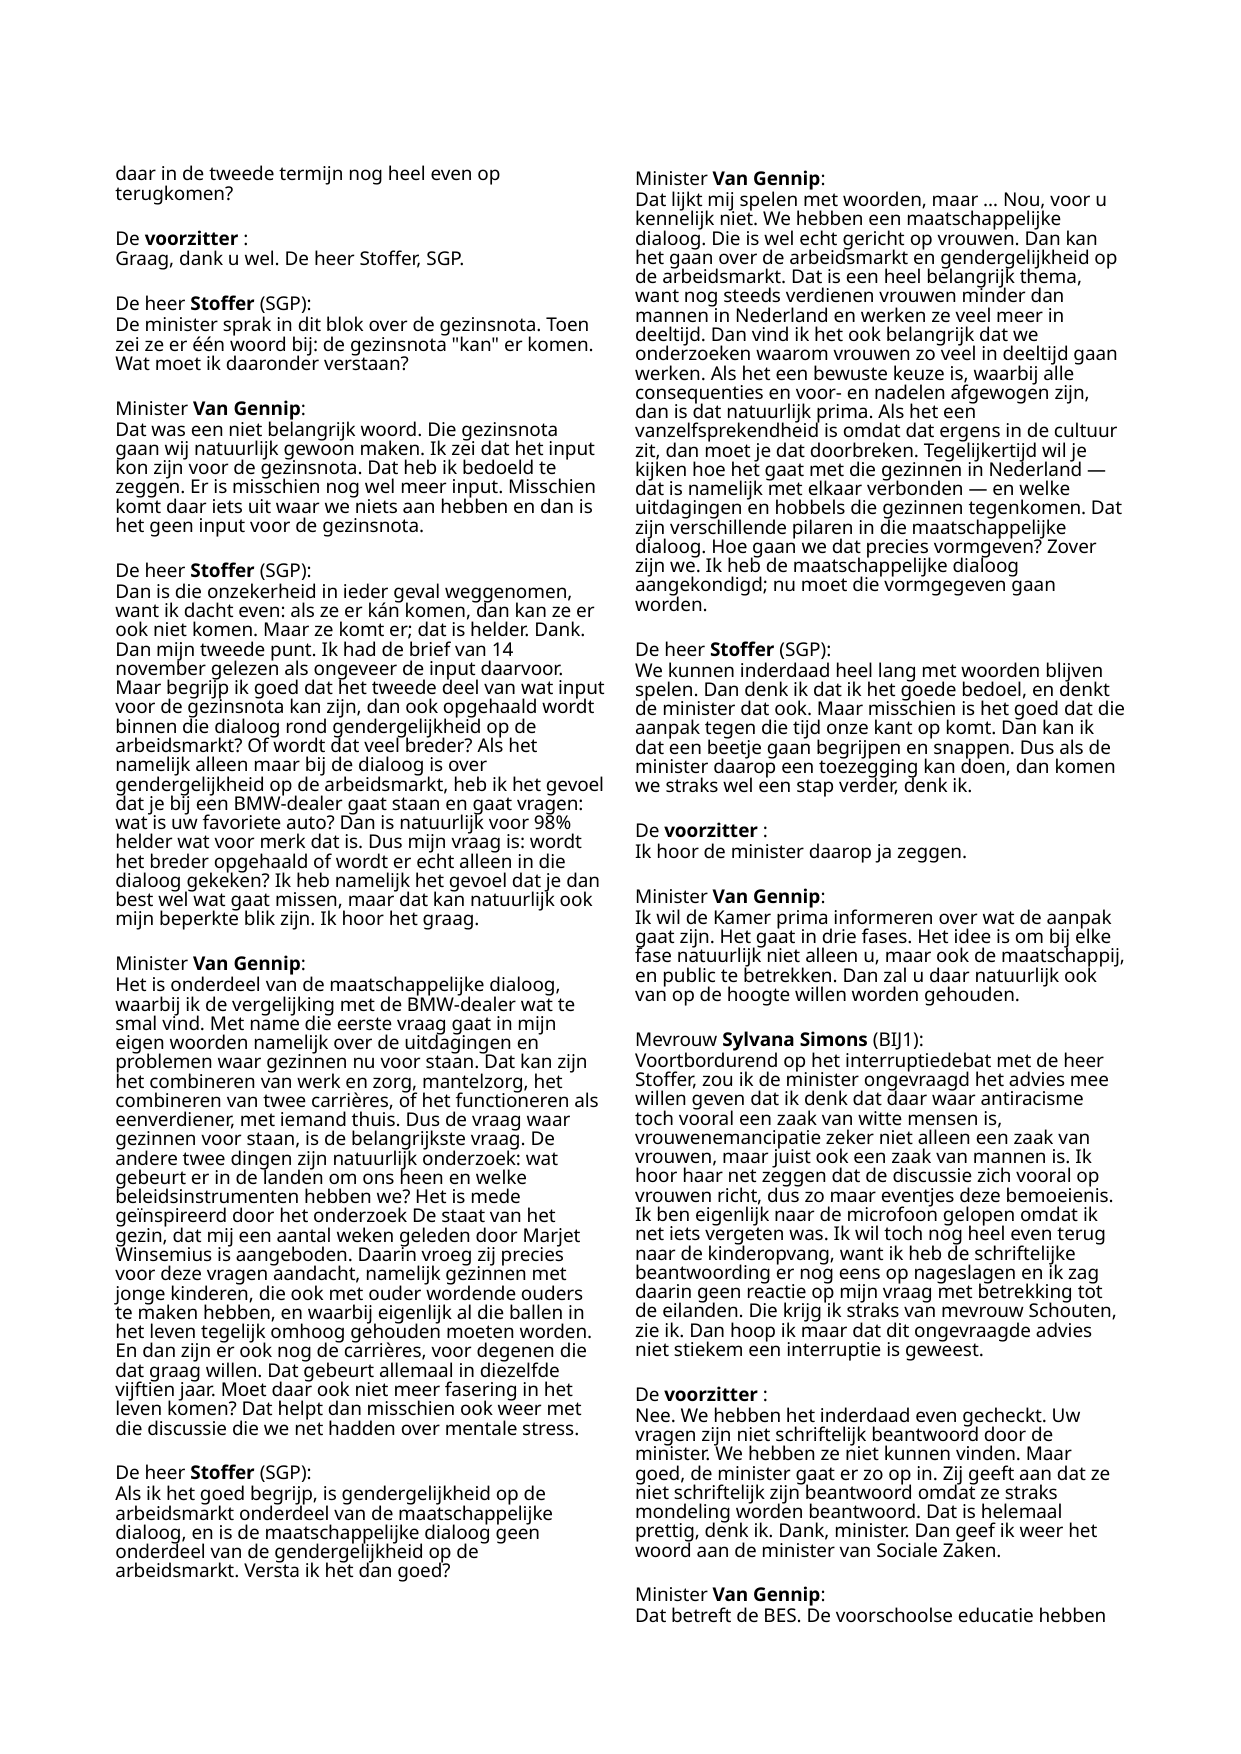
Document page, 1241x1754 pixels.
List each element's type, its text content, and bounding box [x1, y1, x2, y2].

text De heer Stoffer (SGP): [115, 557, 605, 583]
text Minister Van Gennip: [635, 165, 1125, 191]
text Minister Van Gennip: [635, 883, 1125, 909]
text De heer Stoffer (SGP): [115, 291, 605, 316]
text De voorzitter : [115, 225, 605, 250]
text Nee. We hebben het inderdaad even gecheckt. Uw vragen zijn niet schriftelijk beantwoord door de minister. We hebben ze niet kunnen vinden. Maar goed, de minister gaat er zo op in. Zij geeft aan dat ze niet schriftelijk zijn beantwoord omdat ze straks mondeling worden beantwoord. Dat is helemaal prettig, denk ik. Dank, minister. Dan geef ik weer het woord aan de minister van Sociale Zaken. [635, 1407, 1125, 1561]
text Graag, dank u wel. De heer Stoffer, SGP. [115, 250, 605, 270]
text Dan is die onzekerheid in ieder geval weggenomen, want ik dacht even: als ze er kán komen, dan kan ze er ook niet komen. Maar ze komt er; dat is helder. Dank. Dan mijn tweede punt. Ik had de brief van 14 november gelezen als ongeveer de input daarvoor. Maar begrijp ik goed dat het tweede deel van wat input voor de gezinsnota kan zijn, dan ook opgehaald wordt binnen die dialoog rond gendergelijkheid op de arbeidsmarkt? Of wordt dat veel breder? Als het namelijk alleen maar bij de dialoog is over gendergelijkheid op de arbeidsmarkt, heb ik het gevoel dat je bij een BMW-dealer gaat staan en gaat vragen: wat is uw favoriete auto? Dan is natuurlijk voor 98% helder wat voor merk dat is. Dus mijn vraag is: wordt het breder opgehaald of wordt er echt alleen in die dialoog gekeken? Ik heb namelijk het gevoel dat je dan best wel wat gaat missen, maar dat kan natuurlijk ook mijn beperkte blik zijn. Ik hoor het graag. [115, 583, 605, 930]
text We kunnen inderdaad heel lang met woorden blijven spelen. Dan denk ik dat ik het goede bedoel, en denkt de minister dat ook. Maar misschien is het goed dat die aanpak tegen die tijd onze kant op komt. Dan kan ik dat een beetje gaan begrijpen en snappen. Dus als de minister daarop een toezegging kan doen, dan komen we straks wel een stap verder, denk ik. [635, 662, 1125, 796]
text De minister sprak in dit blok over de gezinsnota. Toen zei ze er één woord bij: de gezinsnota "kan" er komen. Wat moet ik daaronder verstaan? [115, 316, 605, 374]
text De voorzitter : [635, 1381, 1125, 1407]
text Ik hoor de minister daarop ja zeggen. [635, 843, 1125, 862]
text Ik wil de Kamer prima informeren over wat de aanpak gaat zijn. Het gaat in drie fases. Het idee is om bij elke fase natuurlijk niet alleen u, maar ook de maatschappij, en public te betrekken. Dan zal u daar natuurlijk ook van op de hoogte willen worden gehouden. [635, 909, 1125, 1005]
text Minister Van Gennip: [635, 1582, 1125, 1607]
text daar in de tweede termijn nog heel even op terugkomen? [115, 165, 605, 204]
text Voortbordurend op het interruptiedebat met de heer Stoffer, zou ik de minister ongevraagd het advies mee willen geven dat ik denk dat daar waar antiracisme toch vooral een zaak van witte mensen is, vrouwenemancipatie zeker niet alleen een zaak van vrouwen, maar juist ook een zaak van mannen is. Ik hoor haar net zeggen dat de discussie zich vooral op vrouwen richt, dus zo maar eventjes deze bemoeienis. Ik ben eigenlijk naar de microfoon gelopen omdat ik net iets vergeten was. Ik wil toch nog heel even terug naar de kinderopvang, want ik heb de schriftelijke beantwoording er nog eens op nageslagen en ik zag daarin geen reactie op mijn vraag met betrekking tot de eilanden. Die krijg ik straks van mevrouw Schouten, zie ik. Dan hoop ik maar dat dit ongevraagde advies niet stiekem een interruptie is geweest. [635, 1052, 1125, 1360]
text Dat lijkt mij spelen met woorden, maar … Nou, voor u kennelijk niet. We hebben een maatschappelijke dialoog. Die is wel echt gericht op vrouwen. Dan kan het gaan over de arbeidsmarkt en gendergelijkheid op de arbeidsmarkt. Dat is een heel belangrijk thema, want nog steeds verdienen vrouwen minder dan mannen in Nederland en werken ze veel meer in deeltijd. Dan vind ik het ook belangrijk dat we onderzoeken waarom vrouwen zo veel in deeltijd gaan werken. Als het een bewuste keuze is, waarbij alle consequenties en voor- en nadelen afgewogen zijn, dan is dat natuurlijk prima. Als het een vanzelfsprekendheid is omdat dat ergens in de cultuur zit, dan moet je dat doorbreken. Tegelijkertijd wil je kijken hoe het gaat met die gezinnen in Nederland — dat is namelijk met elkaar verbonden — en welke uitdagingen en hobbels die gezinnen tegenkomen. Dat zijn verschillende pilaren in die maatschappelijke dialoog. Hoe gaan we dat precies vormgeven? Zover zijn we. Ik heb de maatschappelijke dialoog aangekondigd; nu moet die vormgegeven gaan worden. [635, 191, 1125, 615]
text Mevrouw Sylvana Simons (BIJ1): [635, 1026, 1125, 1052]
text Dat betreft de BES. De voorschoolse educatie hebben [635, 1607, 1125, 1627]
text Minister Van Gennip: [115, 951, 605, 976]
text Het is onderdeel van de maatschappelijke dialoog, waarbij ik de vergelijking met de BMW-dealer wat te smal vind. Met name die eerste vraag gaat in mijn eigen woorden namelijk over de uitdagingen en problemen waar gezinnen nu voor staan. Dat kan zijn het combineren van werk en zorg, mantelzorg, het combineren van twee carrières, of het functioneren als eenverdiener, met iemand thuis. Dus de vraag waar gezinnen voor staan, is de belangrijkste vraag. De andere twee dingen zijn natuurlijk onderzoek: wat gebeurt er in de landen om ons heen en welke beleidsinstrumenten hebben we? Het is mede geïnspireerd door het onderzoek De staat van het gezin, dat mij een aantal weken geleden door Marjet Winsemius is aangeboden. Daarin vroeg zij precies voor deze vragen aandacht, namelijk gezinnen met jonge kinderen, die ook met ouder wordende ouders te maken hebben, en waarbij eigenlijk al die ballen in het leven tegelijk omhoog gehouden moeten worden. En dan zijn er ook nog de carrières, voor degenen die dat graag willen. Dat gebeurt allemaal in diezelfde vijftien jaar. Moet daar ook niet meer fasering in het leven komen? Dat helpt dan misschien ook weer met die discussie die we net hadden over mentale stress. [115, 976, 605, 1439]
text De heer Stoffer (SGP): [115, 1459, 605, 1485]
text De heer Stoffer (SGP): [635, 636, 1125, 662]
text Als ik het goed begrijp, is gendergelijkheid op de arbeidsmarkt onderdeel van de maatschappelijke dialoog, en is de maatschappelijke dialoog geen onderdeel van de gendergelijkheid op de arbeidsmarkt. Versta ik het dan goed? [115, 1485, 605, 1582]
text Minister Van Gennip: [115, 395, 605, 421]
text Dat was een niet belangrijk woord. Die gezinsnota gaan wij natuurlijk gewoon maken. Ik zei dat het input kon zijn voor de gezinsnota. Dat heb ik bedoeld te zeggen. Er is misschien nog wel meer input. Misschien komt daar iets uit waar we niets aan hebben en dan is het geen input voor de gezinsnota. [115, 421, 605, 536]
text De voorzitter : [635, 817, 1125, 843]
